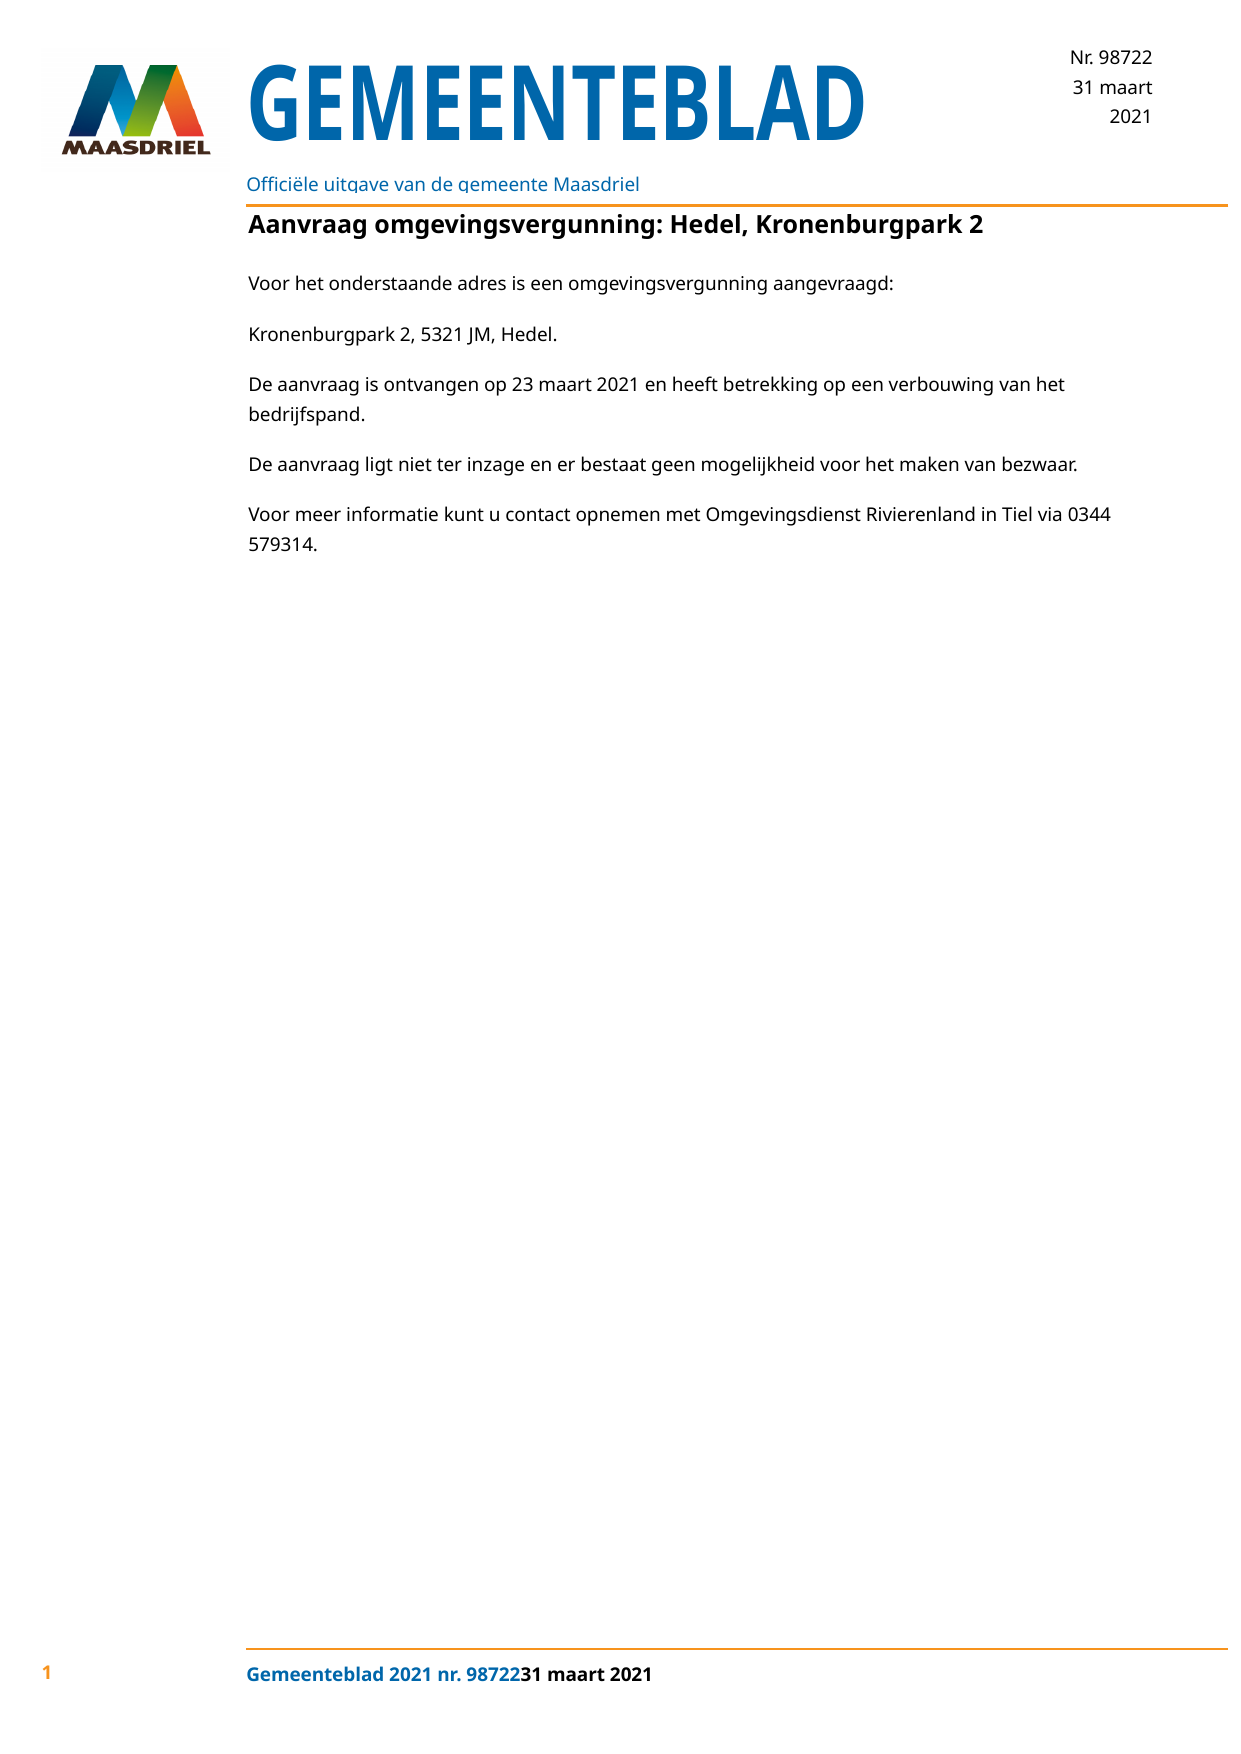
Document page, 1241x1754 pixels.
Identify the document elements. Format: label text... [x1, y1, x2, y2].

text Voor het onderstaande adres is een omgevingsvergunning aangevraagd: [248, 270, 1152, 296]
text De aanvraag ligt niet ter inzage en er bestaat geen mogelijkheid voor het maken van bezwaar. [248, 451, 1152, 477]
text De aanvraag is ontvangen op 23 maart 2021 en heeft betrekking op een verbouwing van het bedrijfspand. [248, 371, 1152, 426]
text Kronenburgpark 2, 5321 JM, Hedel. [248, 321, 1152, 346]
text Aanvraag omgevingsvergunning: Hedel, Kronenburgpark 2 [248, 207, 1152, 241]
text Voor meer informatie kunt u contact opnemen met Omgevingsdienst Rivierenland in Tiel via 0344 579314. [248, 502, 1152, 557]
picture [41, 47, 231, 172]
